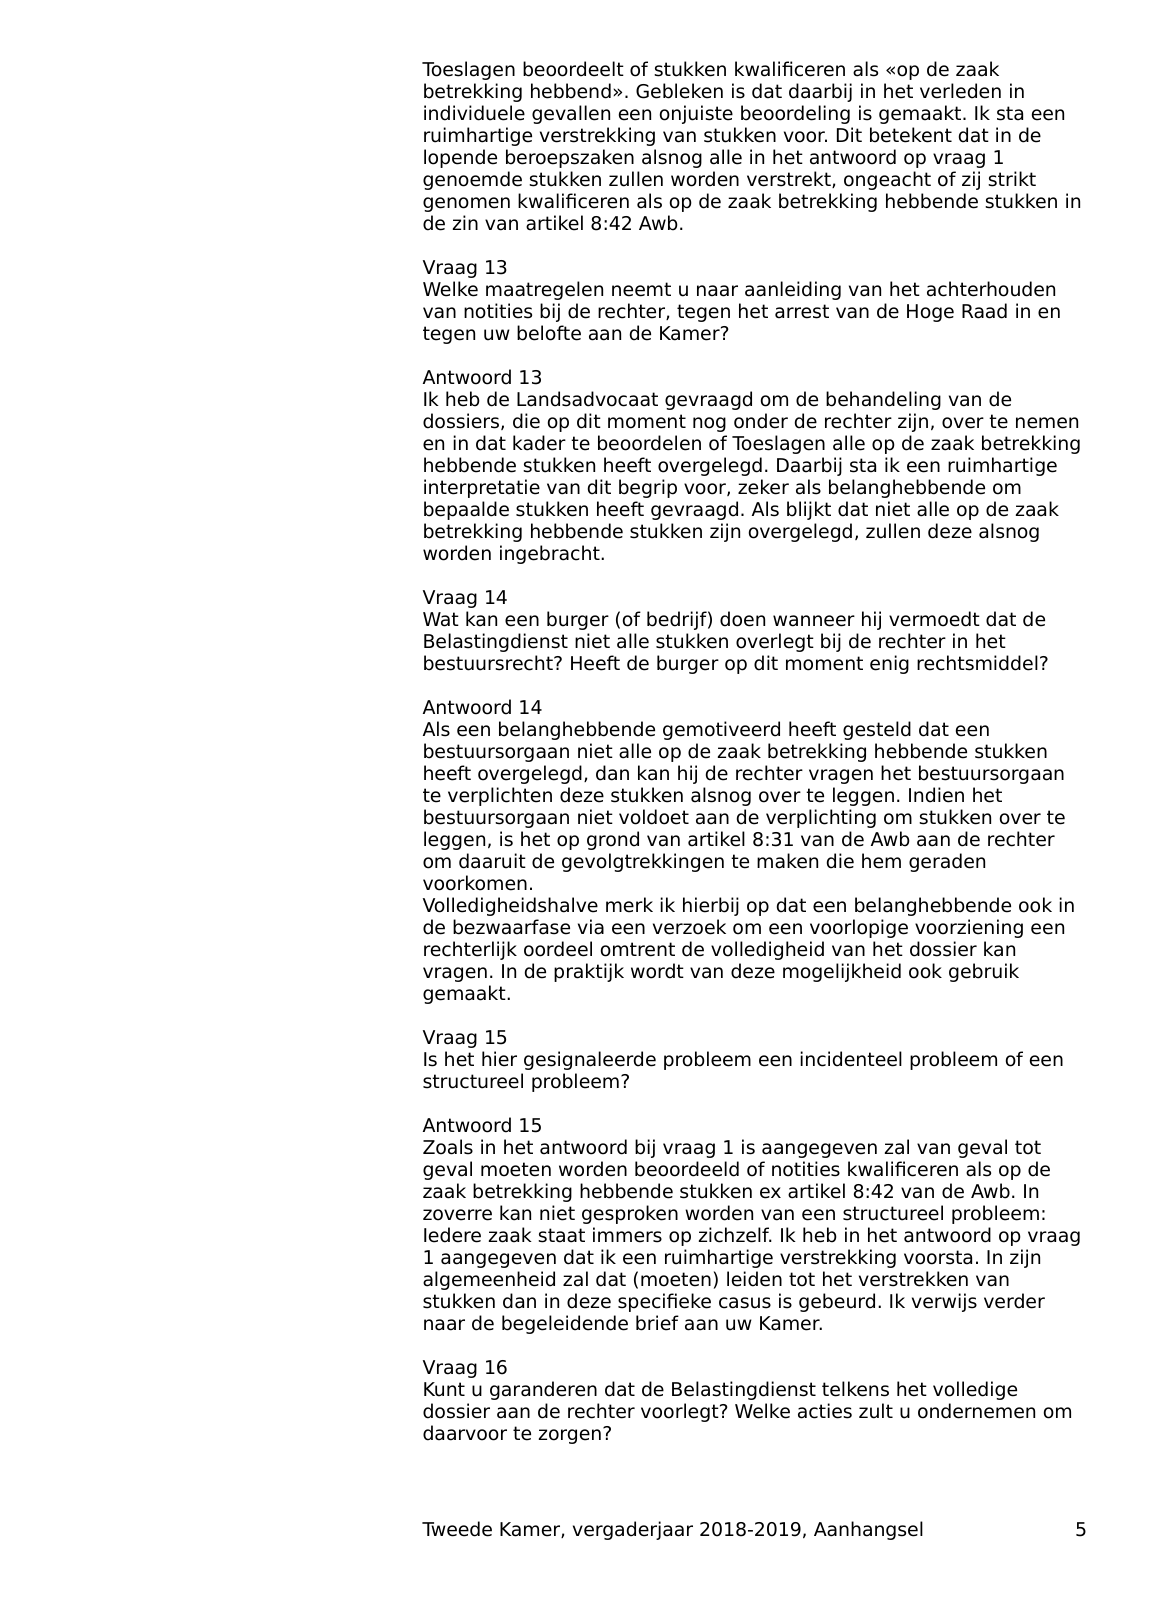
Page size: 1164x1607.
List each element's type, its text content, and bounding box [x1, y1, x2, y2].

text Ik heb de Landsadvocaat gevraagd om de behandeling van de dossiers, die op dit moment nog onder de rechter zijn, over te nemen en in dat kader te beoordelen of Toeslagen alle op de zaak betrekking hebbende stukken heeft overgelegd. Daarbij sta ik een ruimhartige interpretatie van dit begrip voor, zeker als belanghebbende om bepaalde stukken heeft gevraagd. Als blijkt dat niet alle op de zaak betrekking hebbende stukken zijn overgelegd, zullen deze alsnog worden ingebracht. [422, 389, 1087, 565]
text Welke maatregelen neemt u naar aanleiding van het achterhouden van notities bij de rechter, tegen het arrest van de Hoge Raad in en tegen uw belofte aan de Kamer? [422, 279, 1087, 345]
text Vraag 16 [422, 1357, 1087, 1379]
text Kunt u garanderen dat de Belastingdienst telkens het volledige dossier aan de rechter voorlegt? Welke acties zult u ondernemen om daarvoor te zorgen? [422, 1379, 1087, 1445]
text Wat kan een burger (of bedrijf) doen wanneer hij vermoedt dat de Belastingdienst niet alle stukken overlegt bij de rechter in het bestuursrecht? Heeft de burger op dit moment enig rechtsmiddel? [422, 609, 1087, 675]
text Is het hier gesignaleerde probleem een incidenteel probleem of een structureel probleem? [422, 1049, 1087, 1093]
text Vraag 14 [422, 587, 1087, 609]
text Volledigheidshalve merk ik hierbij op dat een belanghebbende ook in de bezwaarfase via een verzoek om een voorlopige voorziening een rechterlijk oordeel omtrent de volledigheid van het dossier kan vragen. In de praktijk wordt van deze mogelijkheid ook gebruik gemaakt. [422, 895, 1087, 1005]
text Antwoord 14 [422, 697, 1087, 719]
text Vraag 15 [422, 1027, 1087, 1049]
text Antwoord 13 [422, 367, 1087, 389]
text Vraag 13 [422, 257, 1087, 279]
text Als een belanghebbende gemotiveerd heeft gesteld dat een bestuursorgaan niet alle op de zaak betrekking hebbende stukken heeft overgelegd, dan kan hij de rechter vragen het bestuursorgaan te verplichten deze stukken alsnog over te leggen. Indien het bestuursorgaan niet voldoet aan de verplichting om stukken over te leggen, is het op grond van artikel 8:31 van de Awb aan de rechter om daaruit de gevolgtrekkingen te maken die hem geraden voorkomen. [422, 719, 1087, 895]
text Zoals in het antwoord bij vraag 1 is aangegeven zal van geval tot geval moeten worden beoordeeld of notities kwalificeren als op de zaak betrekking hebbende stukken ex artikel 8:42 van de Awb. In zoverre kan niet gesproken worden van een structureel probleem: Iedere zaak staat immers op zichzelf. Ik heb in het antwoord op vraag 1 aangegeven dat ik een ruimhartige verstrekking voorsta. In zijn algemeenheid zal dat (moeten) leiden tot het verstrekken van stukken dan in deze specifieke casus is gebeurd. Ik verwijs verder naar de begeleidende brief aan uw Kamer. [422, 1137, 1087, 1335]
text Antwoord 15 [422, 1115, 1087, 1137]
text Toeslagen beoordeelt of stukken kwalificeren als «op de zaak betrekking hebbend». Gebleken is dat daarbij in het verleden in individuele gevallen een onjuiste beoordeling is gemaakt. Ik sta een ruimhartige verstrekking van stukken voor. Dit betekent dat in de lopende beroepszaken alsnog alle in het antwoord op vraag 1 genoemde stukken zullen worden verstrekt, ongeacht of zij strikt genomen kwalificeren als op de zaak betrekking hebbende stukken in de zin van artikel 8:42 Awb. [422, 59, 1087, 235]
